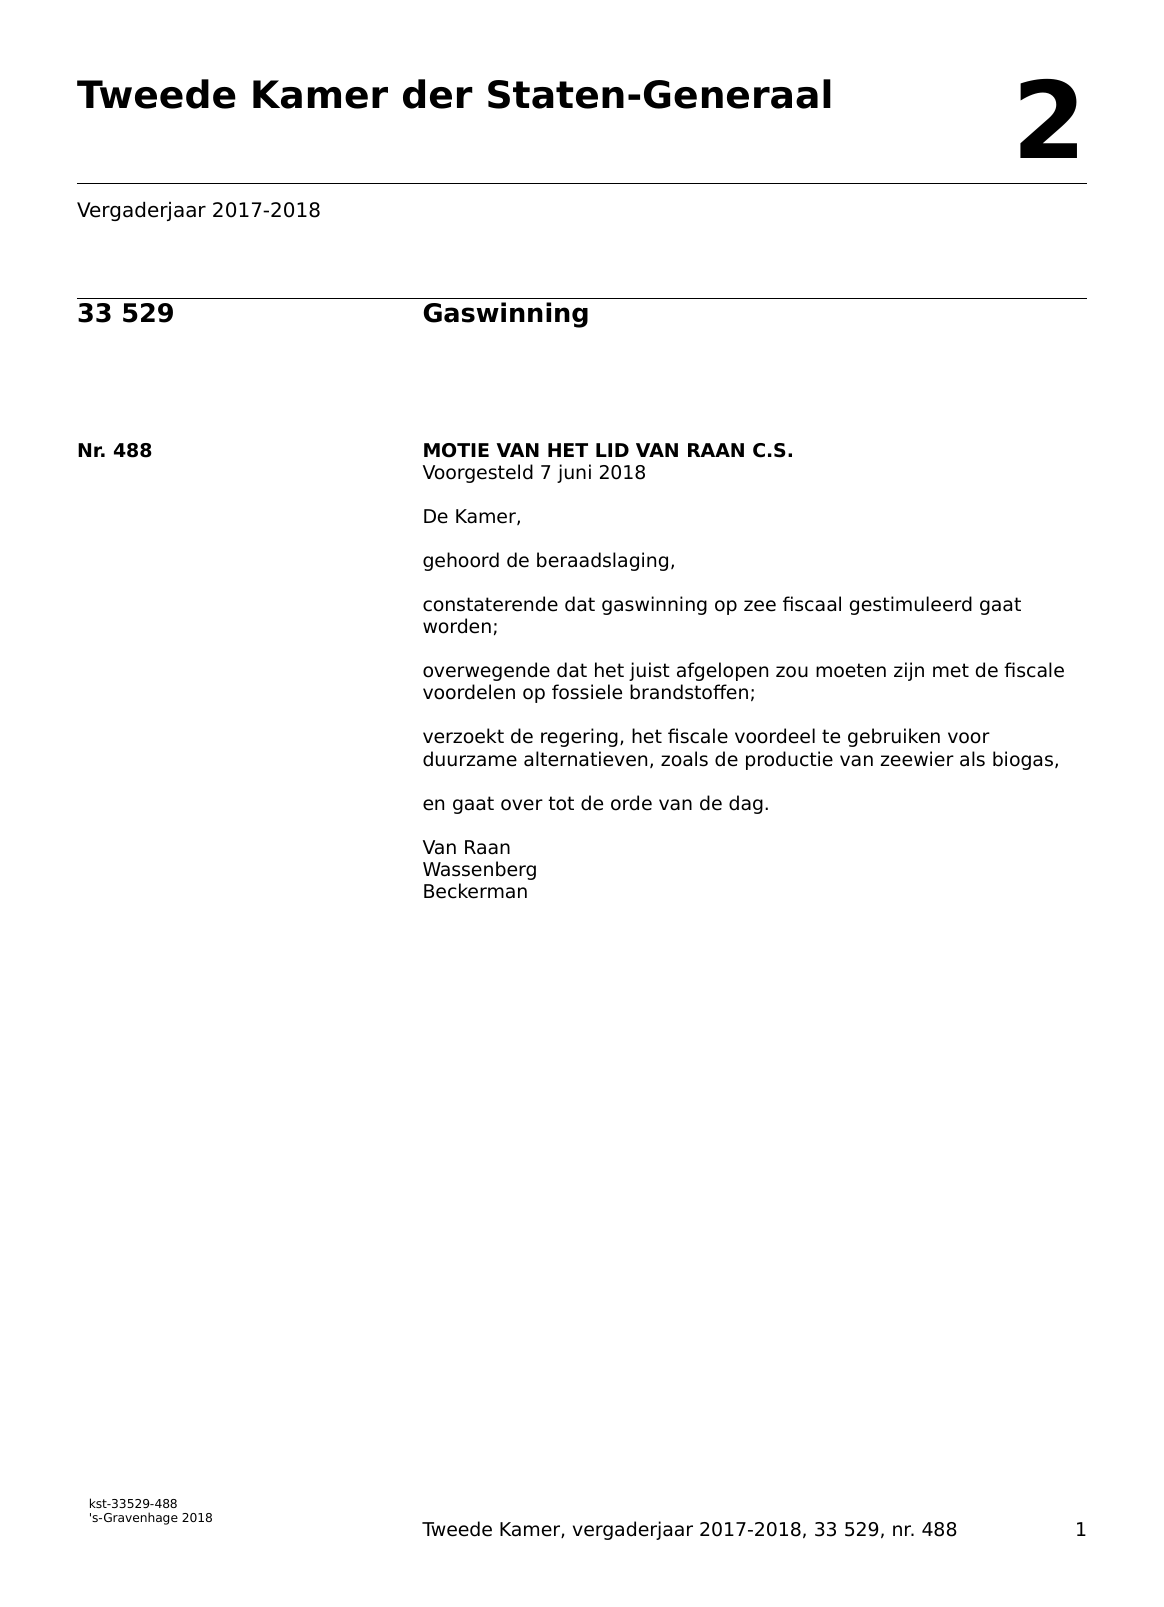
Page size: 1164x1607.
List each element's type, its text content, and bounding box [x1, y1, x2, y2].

text De Kamer, [422, 506, 1087, 528]
table_cell Vergaderjaar 2017-2018 [77, 184, 1087, 298]
text gehoord de beraadslaging, [422, 550, 1087, 572]
table_header 2 [886, 59, 1087, 183]
text kst-33529-488 [88, 1497, 323, 1511]
text overwegende dat het juist afgelopen zou moeten zijn met de fiscale voordelen op fossiele brandstoffen; [422, 660, 1087, 704]
table_header Tweede Kamer der Staten-Generaal [77, 59, 886, 183]
text verzoekt de regering, het fiscale voordeel te gebruiken voor duurzame alternatieven, zoals de productie van zeewier als biogas, [422, 726, 1087, 770]
subtitle 33 529 Gaswinning [77, 299, 1087, 329]
text Van Raan [422, 837, 1087, 859]
text constaterende dat gaswinning op zee fiscaal gestimuleerd gaat worden; [422, 594, 1087, 638]
text Wassenberg [422, 859, 1087, 881]
text 's-Gravenhage 2018 [88, 1511, 323, 1525]
text Beckerman [422, 881, 1087, 903]
subtitle Nr. 488 MOTIE VAN HET LID VAN RAAN C.S. [77, 440, 1087, 462]
text Voorgesteld 7 juni 2018 [422, 462, 1087, 484]
text en gaat over tot de orde van de dag. [422, 793, 1087, 814]
